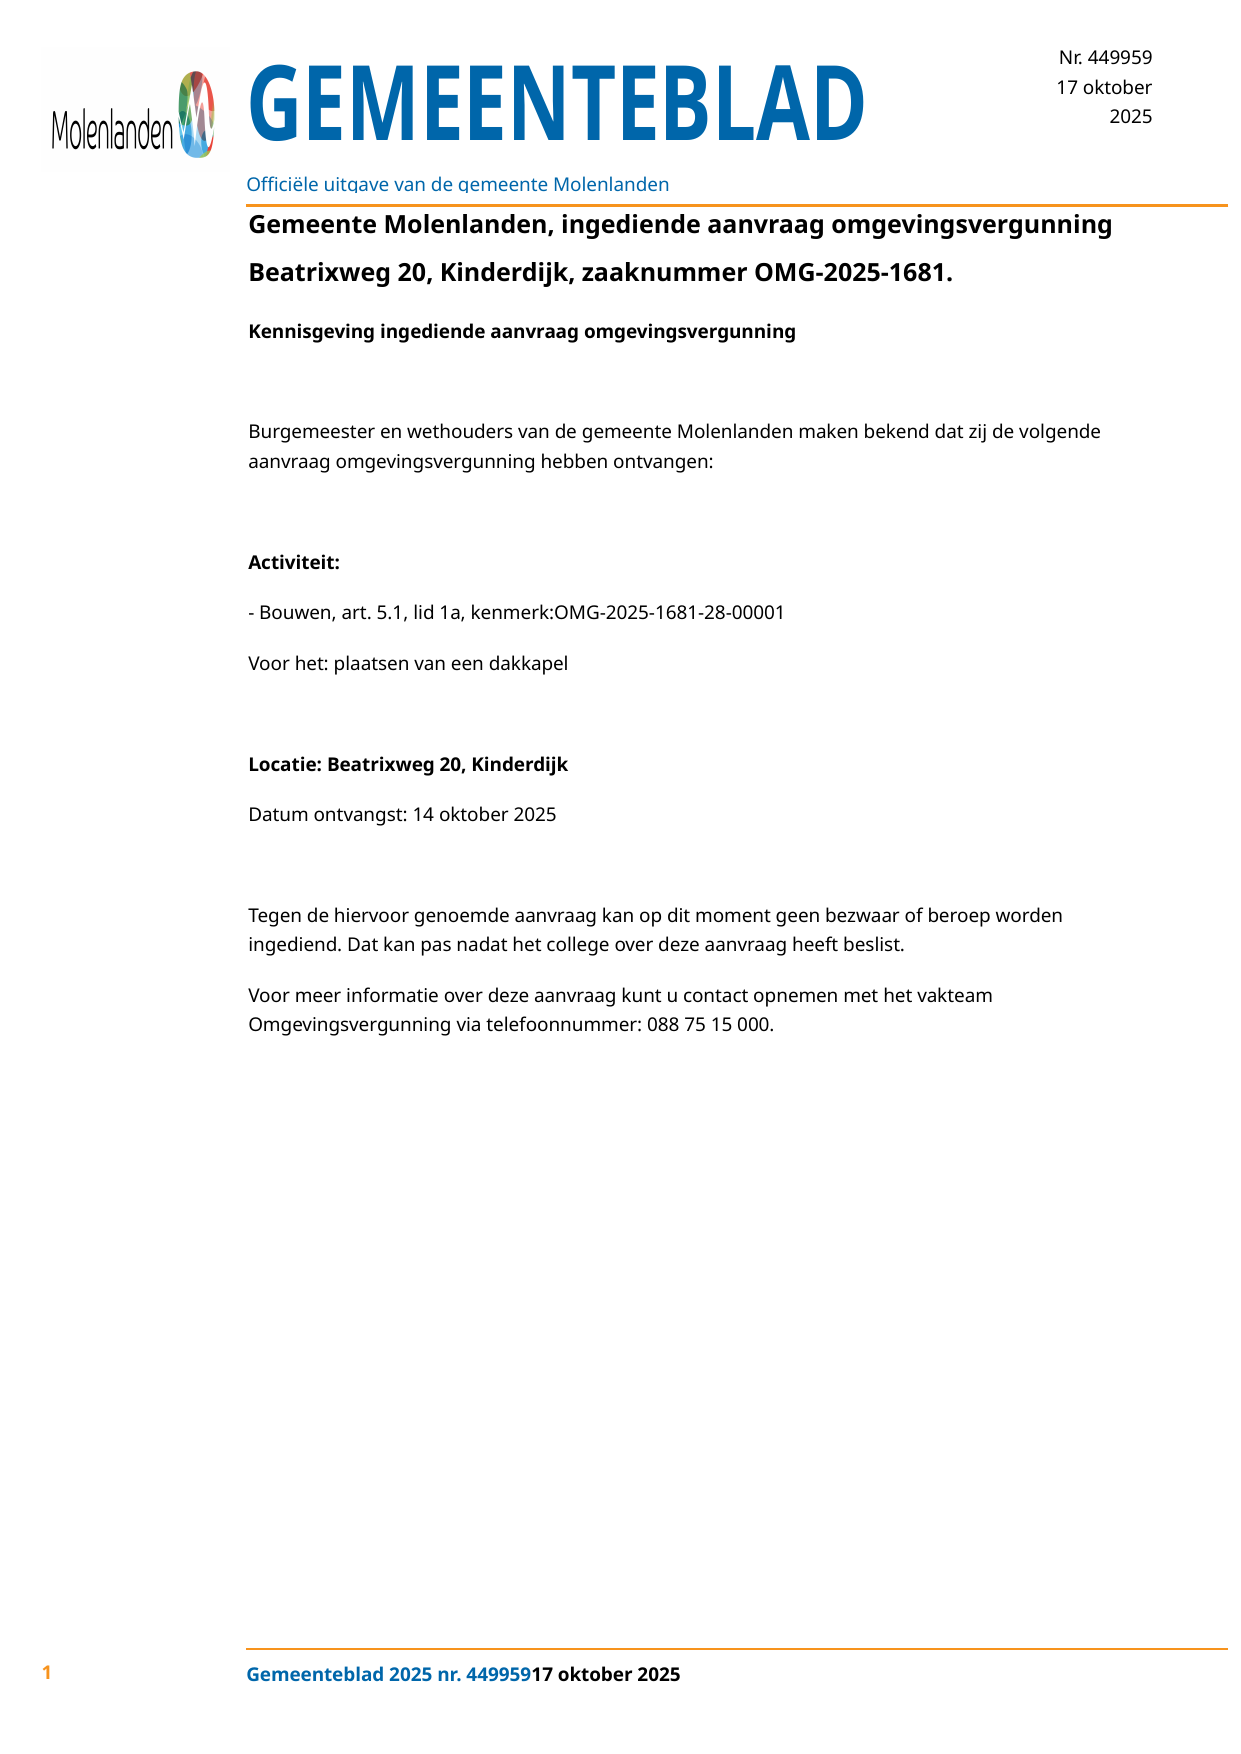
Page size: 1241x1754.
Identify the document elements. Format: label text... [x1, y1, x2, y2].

text Burgemeester en wethouders van de gemeente Molenlanden maken bekend dat zij de volgende aanvraag omgevingsvergunning hebben ontvangen: [248, 419, 1152, 474]
text Locatie: Beatrixweg 20, Kinderdijk [248, 751, 1152, 777]
text - Bouwen, art. 5.1, lid 1a, kenmerk:OMG-2025-1681-28-00001 [248, 599, 1152, 625]
text Voor het: plaatsen van een dakkapel [248, 650, 1152, 676]
text Activiteit: [248, 549, 1152, 575]
picture [41, 47, 231, 172]
text Kennisgeving ingediende aanvraag omgevingsvergunning [248, 318, 1152, 344]
text Voor meer informatie over deze aanvraag kunt u contact opnemen met het vakteam Omgevingsvergunning via telefoonnummer: 088 75 15 000. [248, 982, 1152, 1037]
text Tegen de hiervoor genoemde aanvraag kan op dit moment geen bezwaar of beroep worden ingediend. Dat kan pas nadat het college over deze aanvraag heeft beslist. [248, 902, 1152, 957]
text Datum ontvangst: 14 oktober 2025 [248, 801, 1152, 827]
text Gemeente Molenlanden, ingediende aanvraag omgevingsvergunning Beatrixweg 20, Kinderdijk, zaaknummer OMG-2025-1681. [248, 207, 1152, 288]
